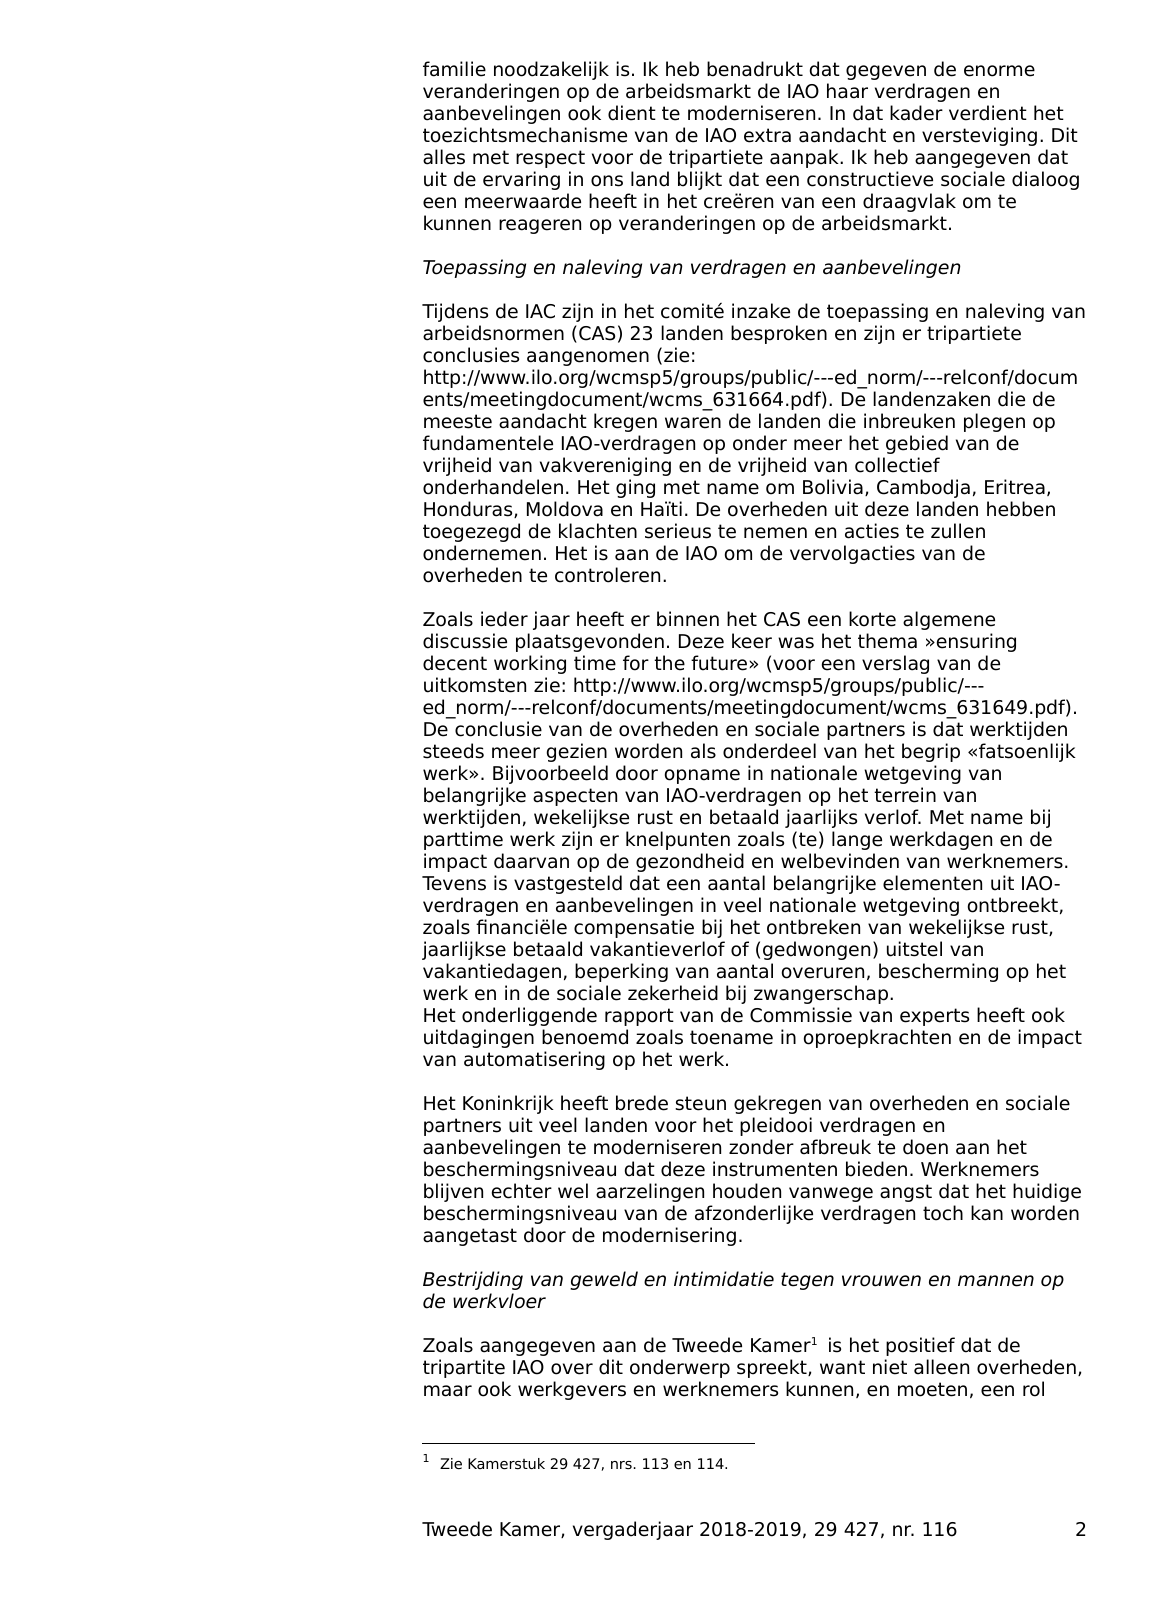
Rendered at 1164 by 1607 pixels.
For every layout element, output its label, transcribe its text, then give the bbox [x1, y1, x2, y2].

subtitle Toepassing en naleving van verdragen en aanbevelingen [422, 257, 1087, 279]
text Het onderliggende rapport van de Commissie van experts heeft ook uitdagingen benoemd zoals toename in oproepkrachten en de impact van automatisering op het werk. [422, 1005, 1087, 1071]
text Het Koninkrijk heeft brede steun gekregen van overheden en sociale partners uit veel landen voor het pleidooi verdragen en aanbevelingen te moderniseren zonder afbreuk te doen aan het beschermingsniveau dat deze instrumenten bieden. Werknemers blijven echter wel aarzelingen houden vanwege angst dat het huidige beschermingsniveau van de afzonderlijke verdragen toch kan worden aangetast door de modernisering. [422, 1093, 1087, 1247]
text familie noodzakelijk is. Ik heb benadrukt dat gegeven de enorme veranderingen op de arbeidsmarkt de IAO haar verdragen en aanbevelingen ook dient te moderniseren. In dat kader verdient het toezichtsmechanisme van de IAO extra aandacht en versteviging. Dit alles met respect voor de tripartiete aanpak. Ik heb aangegeven dat uit de ervaring in ons land blijkt dat een constructieve sociale dialoog een meerwaarde heeft in het creëren van een draagvlak om te kunnen reageren op veranderingen op de arbeidsmarkt. [422, 59, 1087, 235]
text Tijdens de IAC zijn in het comité inzake de toepassing en naleving van arbeidsnormen (CAS) 23 landen besproken en zijn er tripartiete conclusies aangenomen (zie: http://www.ilo.org/wcmsp5/groups/public/---ed_norm/---relconf/documents/meetingdocument/wcms_631664.pdf). De landenzaken die de meeste aandacht kregen waren de landen die inbreuken plegen op fundamentele IAO-verdragen op onder meer het gebied van de vrijheid van vakvereniging en de vrijheid van collectief onderhandelen. Het ging met name om Bolivia, Cambodja, Eritrea, Honduras, Moldova en Haïti. De overheden uit deze landen hebben toegezegd de klachten serieus te nemen en acties te zullen ondernemen. Het is aan de IAO om de vervolgacties van de overheden te controleren. [422, 301, 1087, 587]
text Zoals aangegeven aan de Tweede Kamer is het positief dat de tripartite IAO over dit onderwerp spreekt, want niet alleen overheden, maar ook werkgevers en werknemers kunnen, en moeten, een rol [422, 1335, 1087, 1401]
text Zie Kamerstuk 29 427, nrs. 113 en 114. [422, 1452, 1087, 1474]
text Zoals ieder jaar heeft er binnen het CAS een korte algemene discussie plaatsgevonden. Deze keer was het thema »ensuring decent working time for the future» (voor een verslag van de uitkomsten zie: http://www.ilo.org/wcmsp5/groups/public/---ed_norm/---relconf/documents/meetingdocument/wcms_631649.pdf). De conclusie van de overheden en sociale partners is dat werktijden steeds meer gezien worden als onderdeel van het begrip «fatsoenlijk werk». Bijvoorbeeld door opname in nationale wetgeving van belangrijke aspecten van IAO-verdragen op het terrein van werktijden, wekelijkse rust en betaald jaarlijks verlof. Met name bij parttime werk zijn er knelpunten zoals (te) lange werkdagen en de impact daarvan op de gezondheid en welbevinden van werknemers. Tevens is vastgesteld dat een aantal belangrijke elementen uit IAO-verdragen en aanbevelingen in veel nationale wetgeving ontbreekt, zoals financiële compensatie bij het ontbreken van wekelijkse rust, jaarlijkse betaald vakantieverlof of (gedwongen) uitstel van vakantiedagen, beperking van aantal overuren, bescherming op het werk en in de sociale zekerheid bij zwangerschap. [422, 609, 1087, 1005]
subtitle Bestrijding van geweld en intimidatie tegen vrouwen en mannen op de werkvloer [422, 1269, 1087, 1313]
